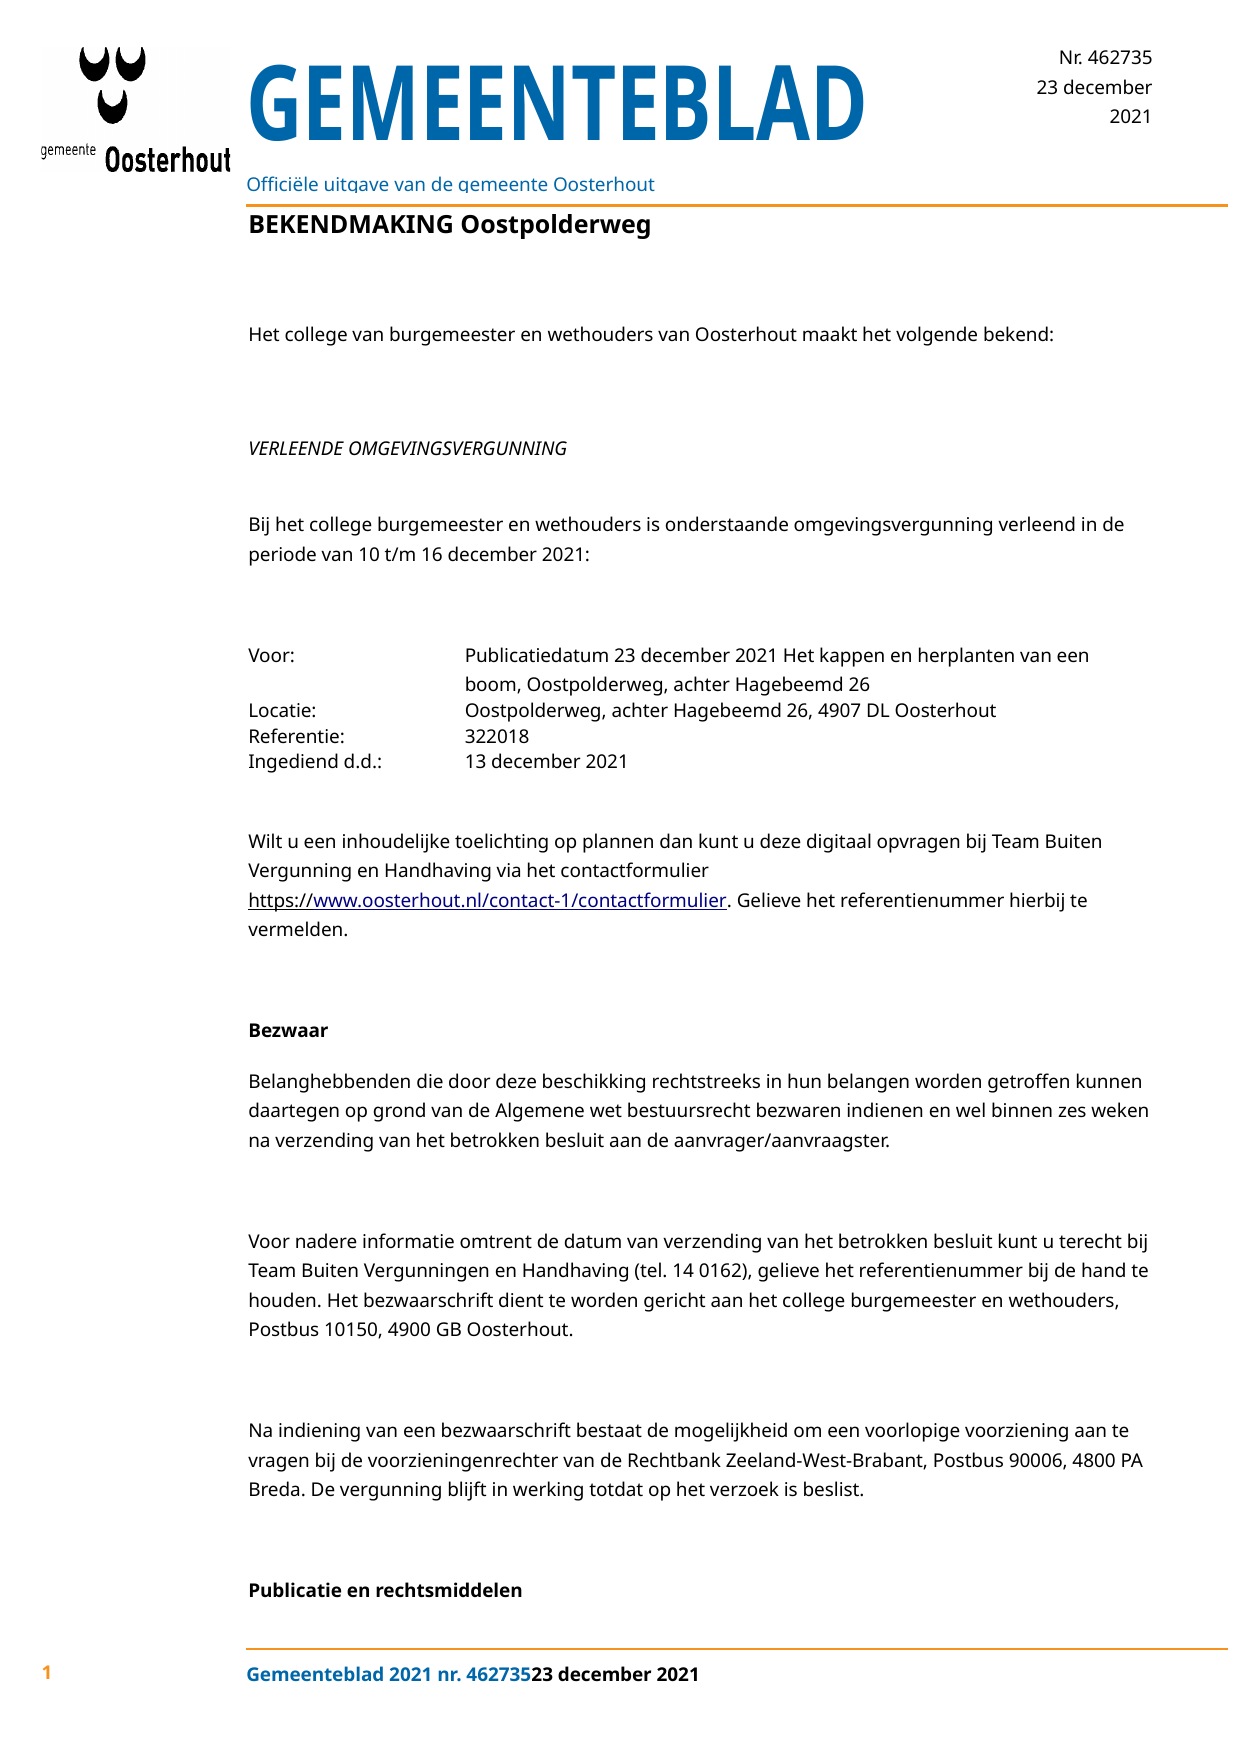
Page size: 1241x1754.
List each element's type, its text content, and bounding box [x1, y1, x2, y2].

table_cell Oostpolderweg, achter Hagebeemd 26, 4907 DL Oosterhout [465, 697, 1152, 723]
table_cell 322018 [465, 723, 1152, 748]
text Wilt u een inhoudelijke toelichting op plannen dan kunt u deze digitaal opvragen bij Team Buiten Vergunning en Handhaving via het contactformulier https://www.oosterhout.nl/contact-1/contactformulier. Gelieve het referentienummer hierbij te vermelden. [248, 828, 1152, 942]
text BEKENDMAKING Oostpolderweg [248, 207, 1152, 241]
text Bij het college burgemeester en wethouders is onderstaande omgevingsvergunning verleend in de periode van 10 t/m 16 december 2021: [248, 511, 1152, 567]
text Het college van burgemeester en wethouders van Oosterhout maakt het volgende bekend: [248, 321, 1152, 346]
table_header Publicatiedatum 23 december 2021 Het kappen en herplanten van een boom, Oostpolderweg, achter Hagebeemd 26 [465, 642, 1152, 697]
text Belanghebbenden die door deze beschikking rechtstreeks in hun belangen worden getroffen kunnen daartegen op grond van de Algemene wet bestuursrecht bezwaren indienen en wel binnen zes weken na verzending van het betrokken besluit aan de aanvrager/aanvraagster. [248, 1068, 1152, 1153]
table_cell 13 december 2021 [465, 749, 1152, 774]
text Publicatie en rechtsmiddelen [248, 1577, 1152, 1603]
table_cell Locatie: [248, 697, 464, 723]
text Voor nadere informatie omtrent de datum van verzending van het betrokken besluit kunt u terecht bij Team Buiten Vergunningen en Handhaving (tel. 14 0162), gelieve het referentienummer bij de hand te houden. Het bezwaarschrift dient te worden gericht aan het college burgemeester en wethouders, Postbus 10150, 4900 GB Oosterhout. [248, 1228, 1152, 1342]
table_cell Ingediend d.d.: [248, 749, 464, 774]
table_header Voor: [248, 642, 464, 697]
text Na indiening van een bezwaarschrift bestaat de mogelijkheid om een voorlopige voorziening aan te vragen bij de voorzieningenrechter van de Rechtbank Zeeland-West-Brabant, Postbus 90006, 4800 PA Breda. De vergunning blijft in werking totdat op het verzoek is beslist. [248, 1417, 1152, 1502]
picture [41, 47, 231, 172]
table_cell Referentie: [248, 723, 464, 748]
text VERLEENDE OMGEVINGSVERGUNNING [248, 435, 1152, 461]
text Bezwaar [248, 1017, 1152, 1043]
